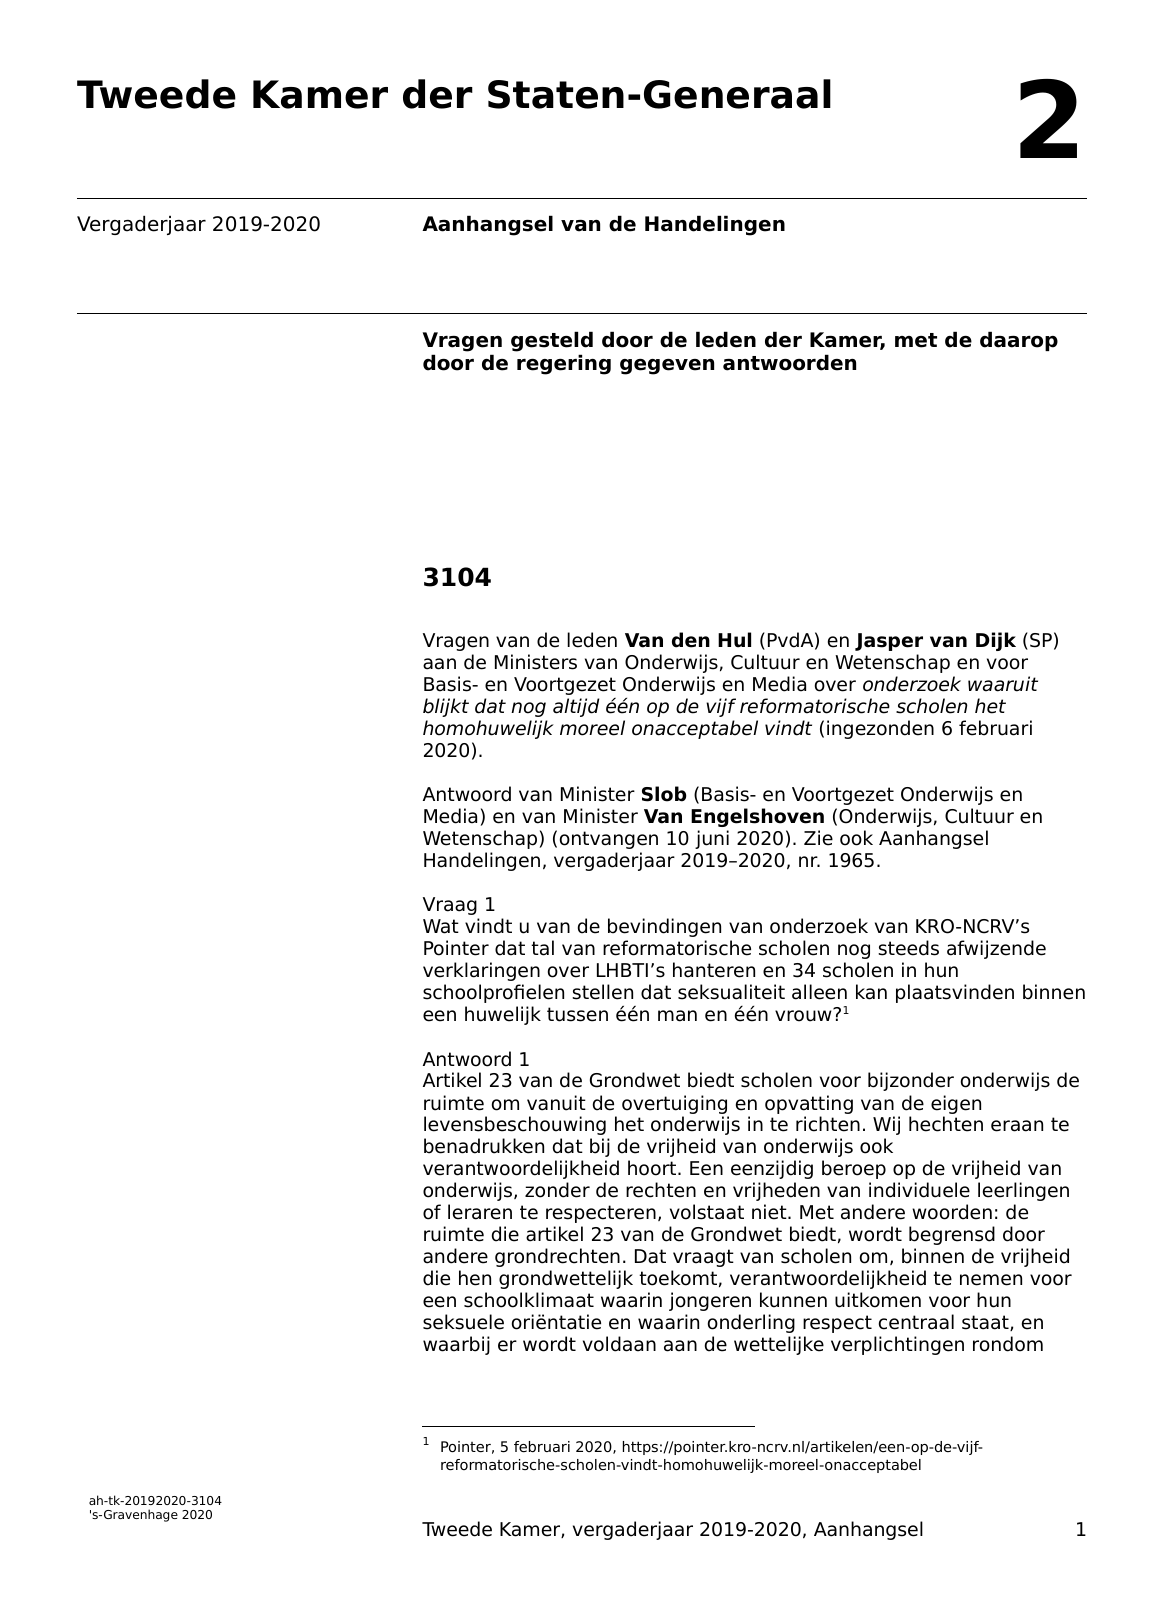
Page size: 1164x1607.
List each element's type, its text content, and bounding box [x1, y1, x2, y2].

text Pointer, 5 februari 2020, https://pointer.kro-ncrv.nl/artikelen/een-op-de-vijf-reformatorische-scholen-vindt-homohuwelijk-moreel-onacceptabel [422, 1435, 1087, 1474]
text Antwoord van Minister Slob (Basis- en Voortgezet Onderwijs en Media) en van Minister Van Engelshoven (Onderwijs, Cultuur en Wetenschap) (ontvangen 10 juni 2020). Zie ook Aanhangsel Handelingen, vergaderjaar 2019–2020, nr. 1965. [422, 784, 1087, 872]
text ah-tk-20192020-3104 [88, 1494, 323, 1508]
text Artikel 23 van de Grondwet biedt scholen voor bijzonder onderwijs de ruimte om vanuit de overtuiging en opvatting van de eigen levensbeschouwing het onderwijs in te richten. Wij hechten eraan te benadrukken dat bij de vrijheid van onderwijs ook verantwoordelijkheid hoort. Een eenzijdig beroep op de vrijheid van onderwijs, zonder de rechten en vrijheden van individuele leerlingen of leraren te respecteren, volstaat niet. Met andere woorden: de ruimte die artikel 23 van de Grondwet biedt, wordt begrensd door andere grondrechten. Dat vraagt van scholen om, binnen de vrijheid die hen grondwettelijk toekomt, verantwoordelijkheid te nemen voor een schoolklimaat waarin jongeren kunnen uitkomen voor hun seksuele oriëntatie en waarin onderling respect centraal staat, en waarbij er wordt voldaan aan de wettelijke verplichtingen rondom [422, 1070, 1087, 1356]
text Antwoord 1 [422, 1048, 1087, 1070]
text 3104 [422, 563, 1087, 592]
text 's-Gravenhage 2020 [88, 1508, 323, 1522]
table_cell Aanhangsel van de Handelingen [422, 199, 1087, 313]
table_header 2 [886, 59, 1087, 198]
table_cell Vergaderjaar 2019-2020 [77, 199, 422, 313]
table_cell [77, 314, 422, 375]
table_header Tweede Kamer der Staten-Generaal [77, 59, 886, 198]
table_cell Vragen gesteld door de leden der Kamer, met de daarop door de regering gegeven antwoorden [422, 314, 1087, 375]
text Wat vindt u van de bevindingen van onderzoek van KRO-NCRV’s Pointer dat tal van reformatorische scholen nog steeds afwijzende verklaringen over LHBTI’s hanteren en 34 scholen in hun schoolprofielen stellen dat seksualiteit alleen kan plaatsvinden binnen een huwelijk tussen één man en één vrouw? [422, 916, 1087, 1026]
text Vragen van de leden Van den Hul (PvdA) en Jasper van Dijk (SP) aan de Ministers van Onderwijs, Cultuur en Wetenschap en voor Basis- en Voortgezet Onderwijs en Media over onderzoek waaruit blijkt dat nog altijd één op de vijf reformatorische scholen het homohuwelijk moreel onacceptabel vindt (ingezonden 6 februari 2020). [422, 630, 1087, 762]
text Vraag 1 [422, 894, 1087, 916]
